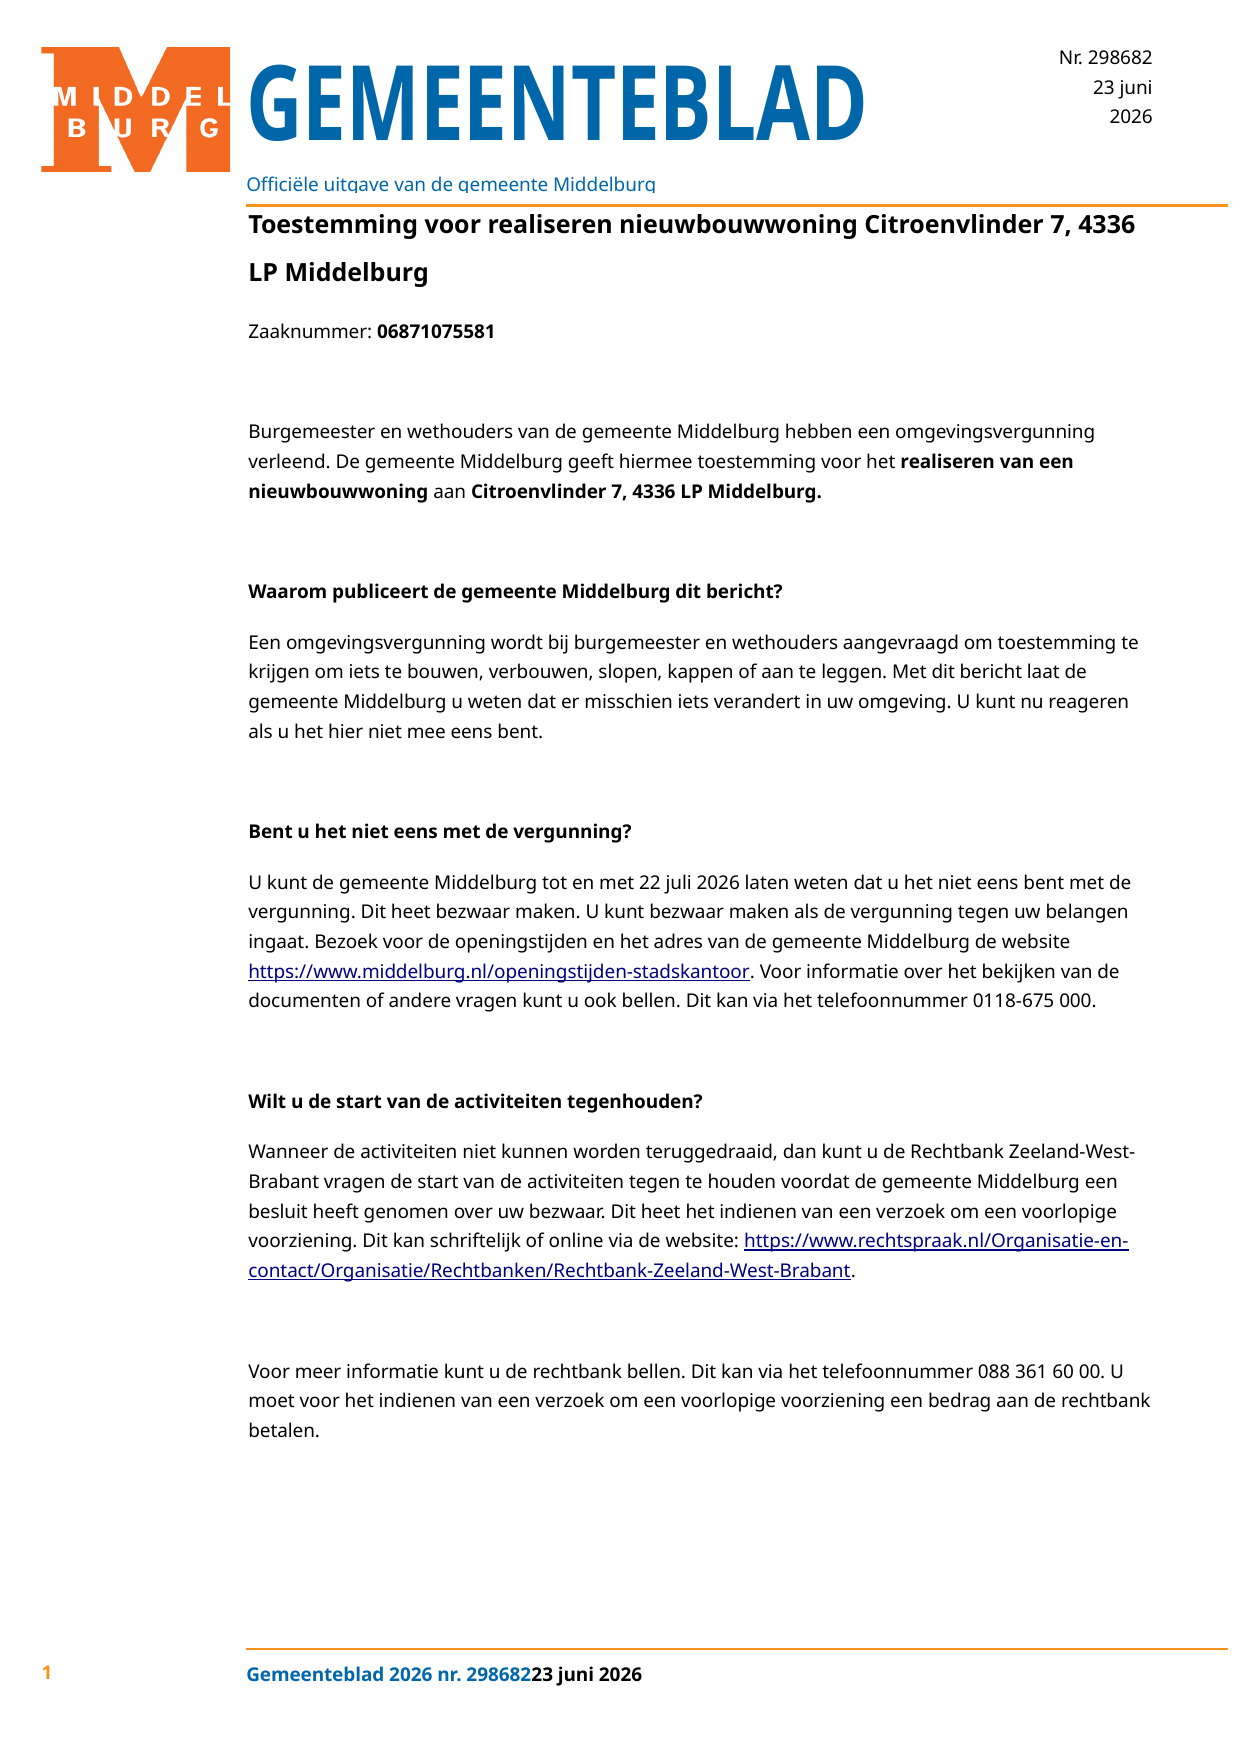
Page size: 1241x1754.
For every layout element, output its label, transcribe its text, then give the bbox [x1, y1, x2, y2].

text Toestemming voor realiseren nieuwbouwwoning Citroenvlinder 7, 4336 LP Middelburg [248, 207, 1152, 288]
text Wilt u de start van de activiteiten tegenhouden? [248, 1088, 1152, 1114]
text U kunt de gemeente Middelburg tot en met 22 juli 2026 laten weten dat u het niet eens bent met de vergunning. Dit heet bezwaar maken. U kunt bezwaar maken als de vergunning tegen uw belangen ingaat. Bezoek voor de openingstijden en het adres van de gemeente Middelburg de website https://www.middelburg.nl/openingstijden-stadskantoor. Voor informatie over het bekijken van de documenten of andere vragen kunt u ook bellen. Dit kan via het telefoonnummer 0118-675 000. [248, 869, 1152, 1013]
text Een omgevingsvergunning wordt bij burgemeester en wethouders aangevraagd om toestemming te krijgen om iets te bouwen, verbouwen, slopen, kappen of aan te leggen. Met dit bericht laat de gemeente Middelburg u weten dat er misschien iets verandert in uw omgeving. U kunt nu reageren als u het hier niet mee eens bent. [248, 629, 1152, 744]
text Bent u het niet eens met de vergunning? [248, 819, 1152, 844]
text Wanneer de activiteiten niet kunnen worden teruggedraaid, dan kunt u de Rechtbank Zeeland-West-Brabant vragen de start van de activiteiten tegen te houden voordat de gemeente Middelburg een besluit heeft genomen over uw bezwaar. Dit heet het indienen van een verzoek om een voorlopige voorziening. Dit kan schriftelijk of online via de website: https://www.rechtspraak.nl/Organisatie-en-contact/Organisatie/Rechtbanken/Rechtbank-Zeeland-West-Brabant. [248, 1139, 1152, 1283]
text Zaaknummer: 06871075581 [248, 318, 1152, 344]
picture [41, 47, 231, 172]
text Burgemeester en wethouders van de gemeente Middelburg hebben een omgevingsvergunning verleend. De gemeente Middelburg geeft hiermee toestemming voor het realiseren van een nieuwbouwwoning aan Citroenvlinder 7, 4336 LP Middelburg. [248, 419, 1152, 504]
text Waarom publiceert de gemeente Middelburg dit bericht? [248, 579, 1152, 604]
text Voor meer informatie kunt u de rechtbank bellen. Dit kan via het telefoonnummer 088 361 60 00. U moet voor het indienen van een verzoek om een voorlopige voorziening een bedrag aan de rechtbank betalen. [248, 1358, 1152, 1443]
